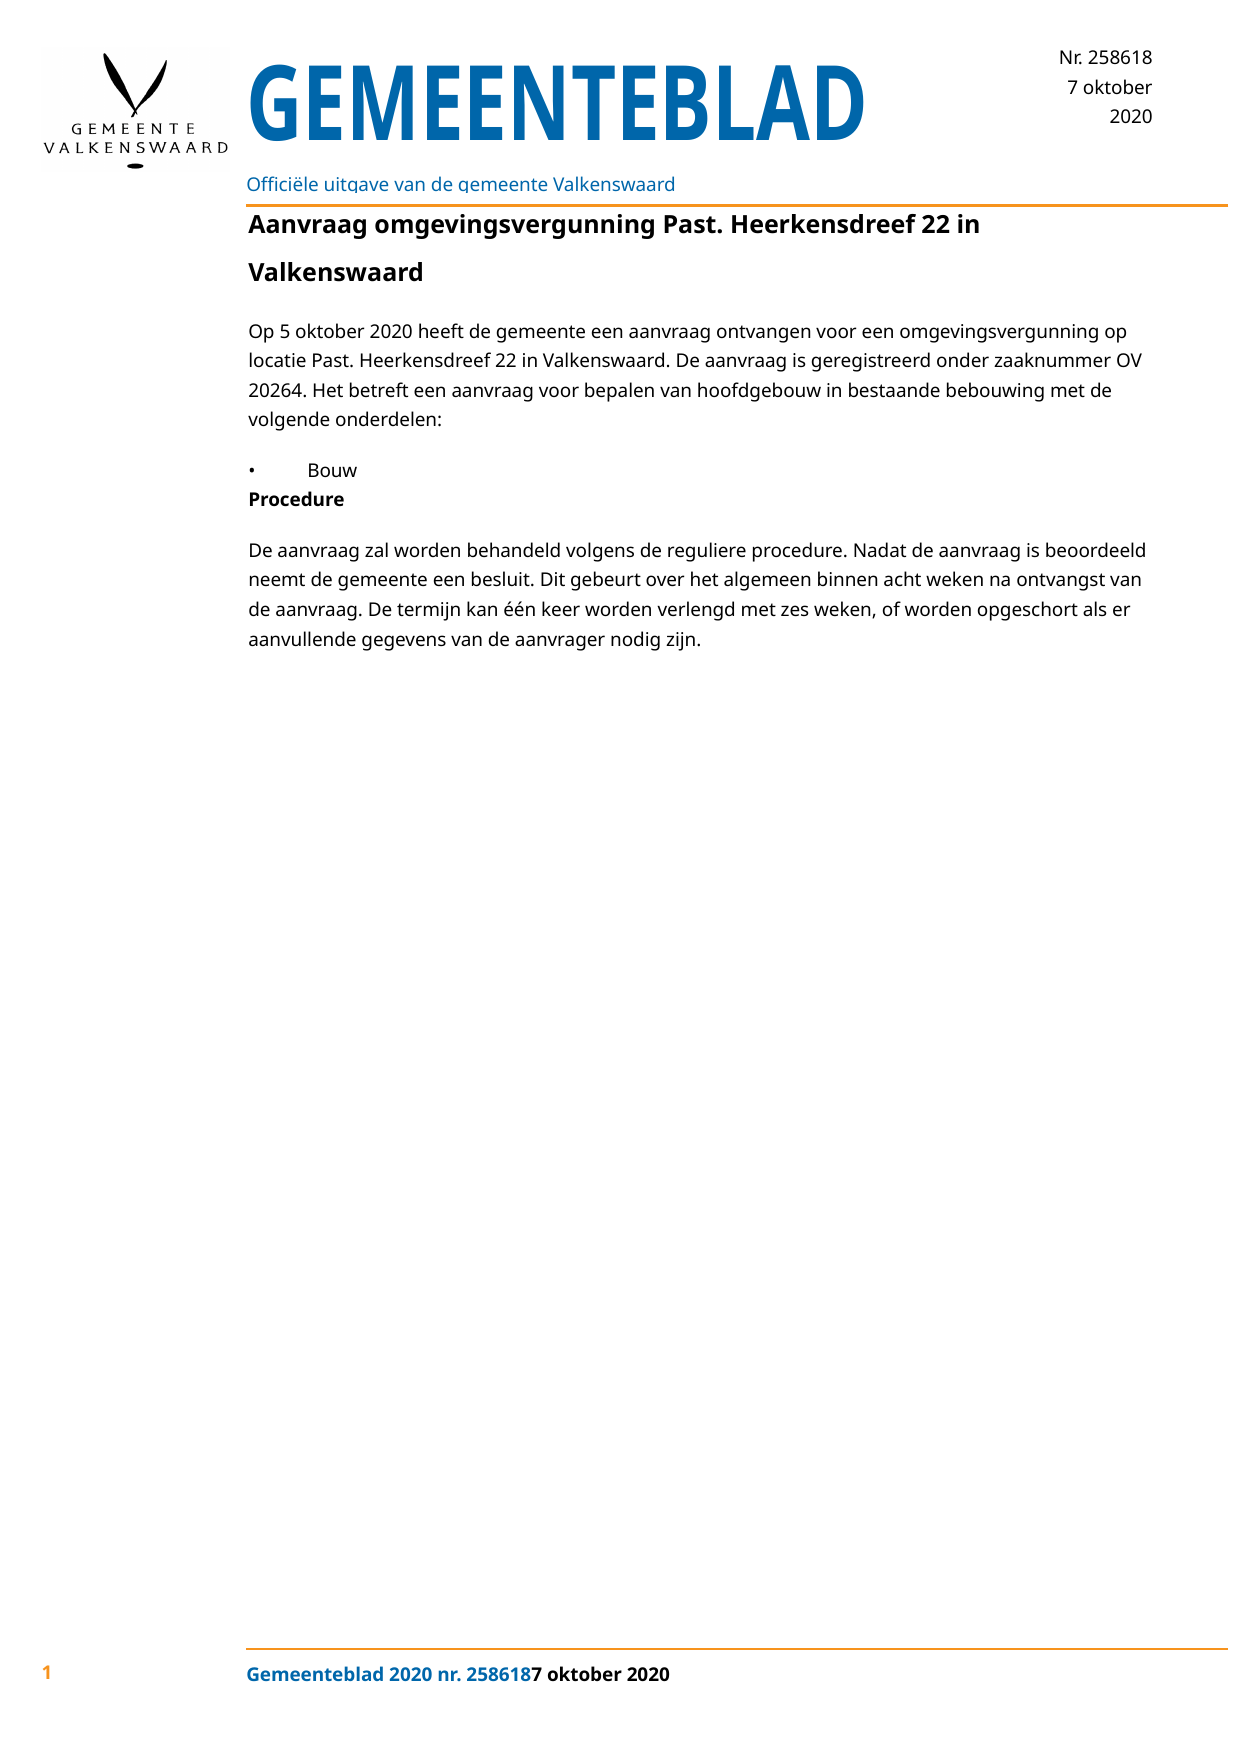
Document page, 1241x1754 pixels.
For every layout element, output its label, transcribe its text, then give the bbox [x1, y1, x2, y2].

text Op 5 oktober 2020 heeft de gemeente een aanvraag ontvangen voor een omgevingsvergunning op locatie Past. Heerkensdreef 22 in Valkenswaard. De aanvraag is geregistreerd onder zaaknummer OV 20264. Het betreft een aanvraag voor bepalen van hoofdgebouw in bestaande bebouwing met de volgende onderdelen: [248, 318, 1152, 432]
picture [41, 47, 231, 172]
text Aanvraag omgevingsvergunning Past. Heerkensdreef 22 in Valkenswaard [248, 207, 1152, 288]
text De aanvraag zal worden behandeld volgens de reguliere procedure. Nadat de aanvraag is beoordeeld neemt de gemeente een besluit. Dit gebeurt over het algemeen binnen acht weken na ontvangst van de aanvraag. De termijn kan één keer worden verlengd met zes weken, of worden opgeschort als er aanvullende gegevens van de aanvrager nodig zijn. [248, 537, 1152, 652]
list Bouw [248, 457, 1152, 483]
text Procedure [248, 487, 1152, 512]
